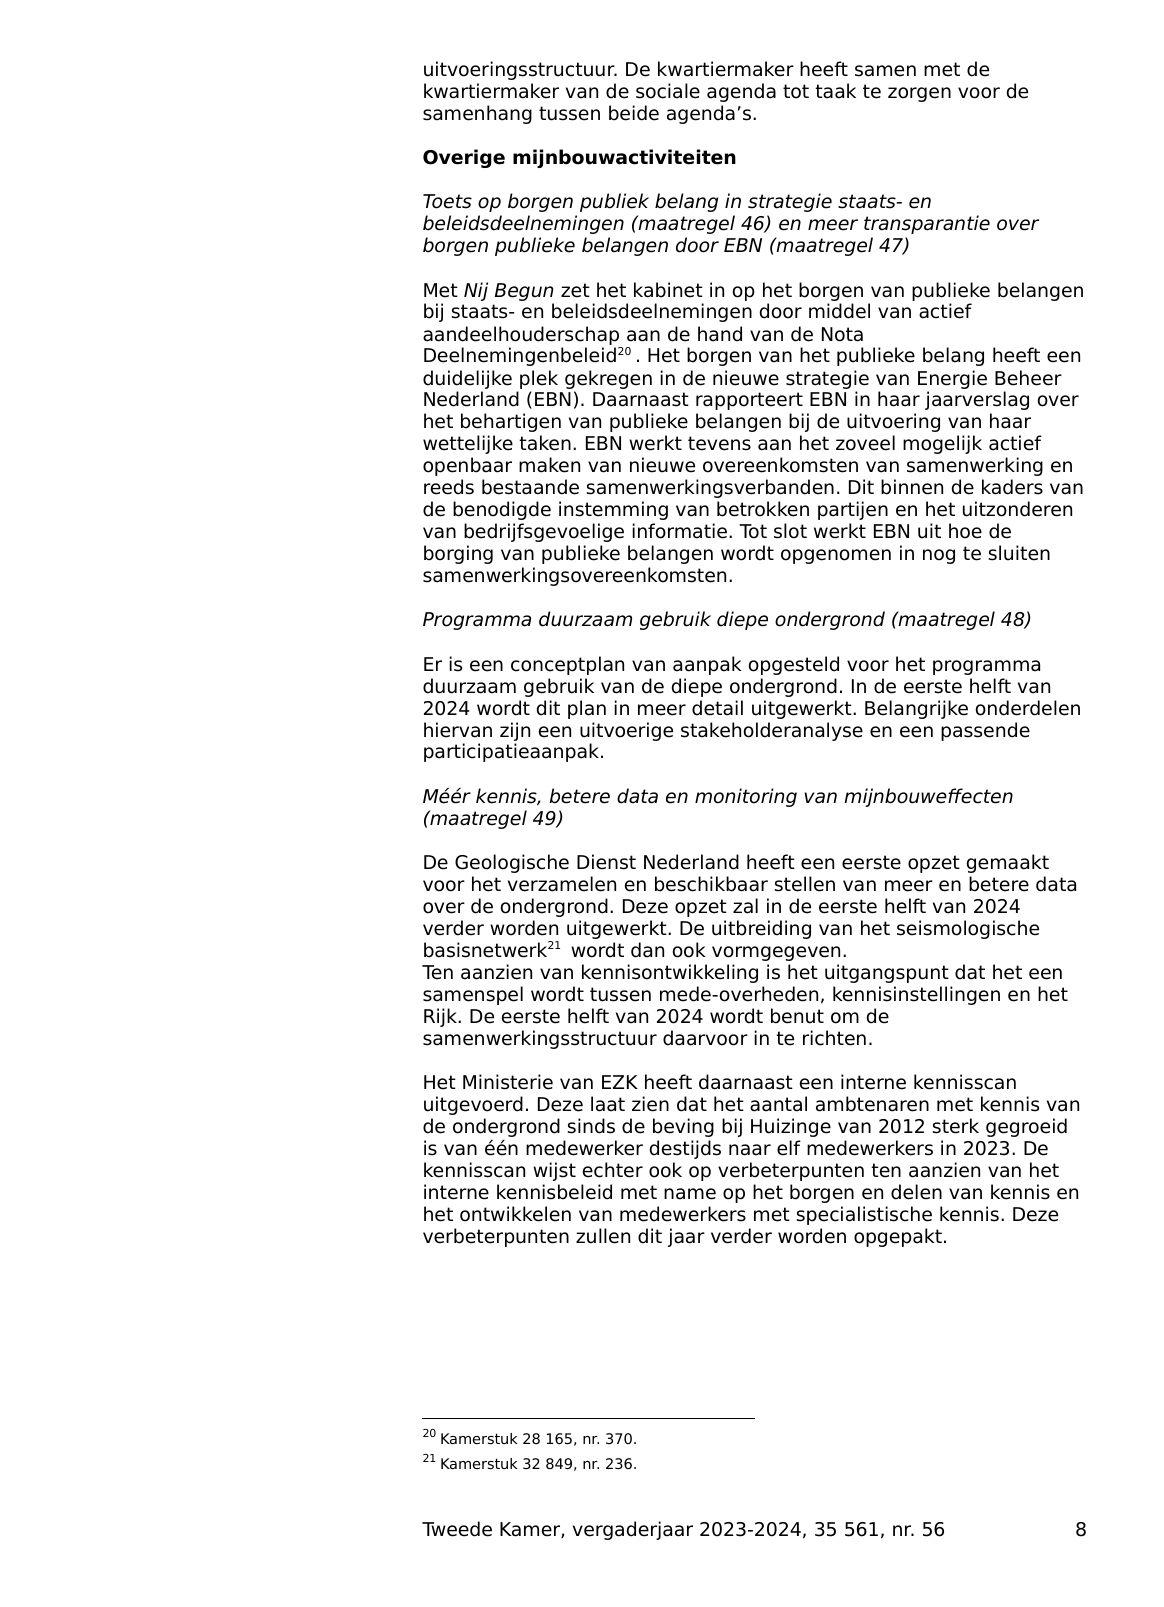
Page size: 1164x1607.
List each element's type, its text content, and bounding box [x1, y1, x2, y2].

text Ten aanzien van kennisontwikkeling is het uitgangspunt dat het een samenspel wordt tussen mede-overheden, kennisinstellingen en het Rijk. De eerste helft van 2024 wordt benut om de samenwerkingsstructuur daarvoor in te richten. [422, 962, 1087, 1049]
subtitle Programma duurzaam gebruik diepe ondergrond (maatregel 48) [422, 609, 1087, 631]
subtitle Toets op borgen publiek belang in strategie staats- en beleidsdeelnemingen (maatregel 46) en meer transparantie over borgen publieke belangen door EBN (maatregel 47) [422, 191, 1087, 257]
text De Geologische Dienst Nederland heeft een eerste opzet gemaakt voor het verzamelen en beschikbaar stellen van meer en betere data over de ondergrond. Deze opzet zal in de eerste helft van 2024 verder worden uitgewerkt. De uitbreiding van het seismologische basisnetwerk wordt dan ook vormgegeven. [422, 852, 1087, 962]
text Met Nij Begun zet het kabinet in op het borgen van publieke belangen bij staats- en beleidsdeelnemingen door middel van actief aandeelhouderschap aan de hand van de Nota Deelnemingenbeleid. Het borgen van het publieke belang heeft een duidelijke plek gekregen in de nieuwe strategie van Energie Beheer Nederland (EBN). Daarnaast rapporteert EBN in haar jaarverslag over het behartigen van publieke belangen bij de uitvoering van haar wettelijke taken. EBN werkt tevens aan het zoveel mogelijk actief openbaar maken van nieuwe overeenkomsten van samenwerking en reeds bestaande samenwerkingsverbanden. Dit binnen de kaders van de benodigde instemming van betrokken partijen en het uitzonderen van bedrijfsgevoelige informatie. Tot slot werkt EBN uit hoe de borging van publieke belangen wordt opgenomen in nog te sluiten samenwerkingsovereenkomsten. [422, 279, 1087, 587]
subtitle Overige mijnbouwactiviteiten [422, 147, 1087, 169]
text Het Ministerie van EZK heeft daarnaast een interne kennisscan uitgevoerd. Deze laat zien dat het aantal ambtenaren met kennis van de ondergrond sinds de beving bij Huizinge van 2012 sterk gegroeid is van één medewerker destijds naar elf medewerkers in 2023. De kennisscan wijst echter ook op verbeterpunten ten aanzien van het interne kennisbeleid met name op het borgen en delen van kennis en het ontwikkelen van medewerkers met specialistische kennis. Deze verbeterpunten zullen dit jaar verder worden opgepakt. [422, 1072, 1087, 1248]
text Kamerstuk 32 849, nr. 236. [422, 1452, 1087, 1474]
text uitvoeringsstructuur. De kwartiermaker heeft samen met de kwartiermaker van de sociale agenda tot taak te zorgen voor de samenhang tussen beide agenda’s. [422, 59, 1087, 125]
text Kamerstuk 28 165, nr. 370. [422, 1427, 1087, 1449]
subtitle Méér kennis, betere data en monitoring van mijnbouweffecten (maatregel 49) [422, 786, 1087, 829]
text Er is een conceptplan van aanpak opgesteld voor het programma duurzaam gebruik van de diepe ondergrond. In de eerste helft van 2024 wordt dit plan in meer detail uitgewerkt. Belangrijke onderdelen hiervan zijn een uitvoerige stakeholderanalyse en een passende participatieaanpak. [422, 653, 1087, 763]
